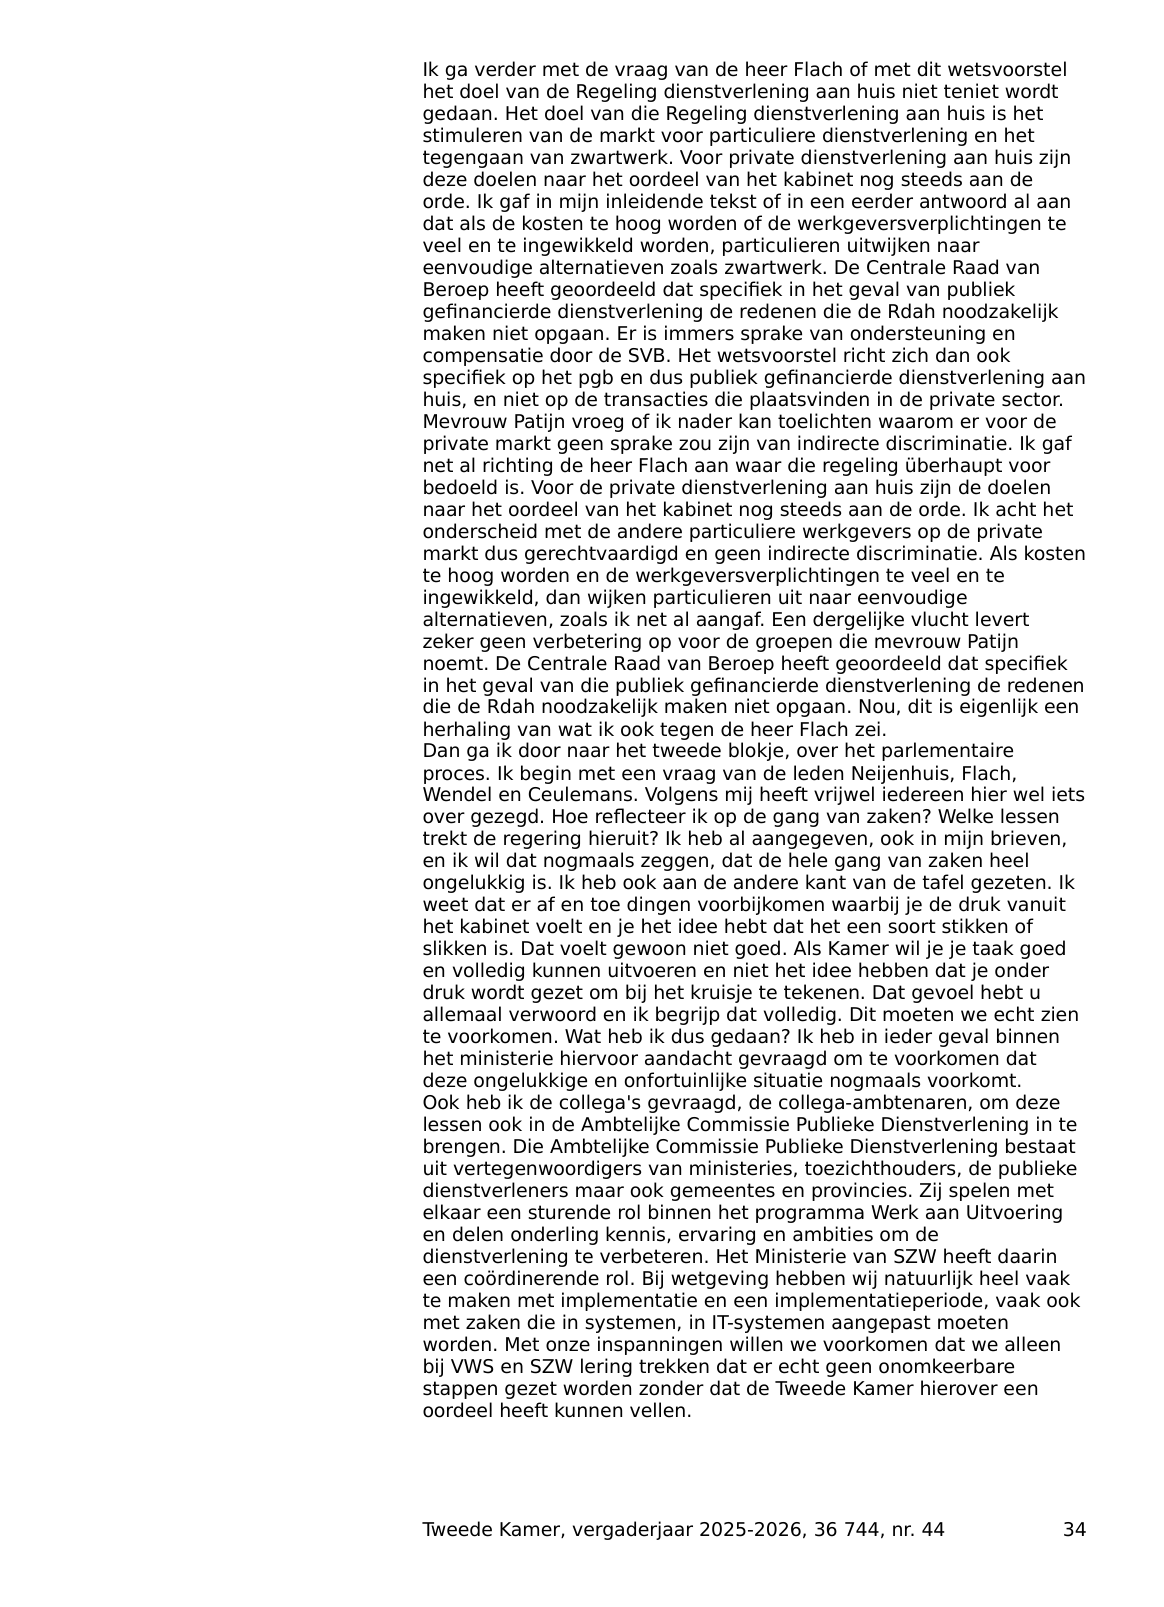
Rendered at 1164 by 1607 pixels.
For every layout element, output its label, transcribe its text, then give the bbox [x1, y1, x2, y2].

text Ik ga verder met de vraag van de heer Flach of met dit wetsvoorstel het doel van de Regeling dienstverlening aan huis niet teniet wordt gedaan. Het doel van die Regeling dienstverlening aan huis is het stimuleren van de markt voor particuliere dienstverlening en het tegengaan van zwartwerk. Voor private dienstverlening aan huis zijn deze doelen naar het oordeel van het kabinet nog steeds aan de orde. Ik gaf in mijn inleidende tekst of in een eerder antwoord al aan dat als de kosten te hoog worden of de werkgeversverplichtingen te veel en te ingewikkeld worden, particulieren uitwijken naar eenvoudige alternatieven zoals zwartwerk. De Centrale Raad van Beroep heeft geoordeeld dat specifiek in het geval van publiek gefinancierde dienstverlening de redenen die de Rdah noodzakelijk maken niet opgaan. Er is immers sprake van ondersteuning en compensatie door de SVB. Het wetsvoorstel richt zich dan ook specifiek op het pgb en dus publiek gefinancierde dienstverlening aan huis, en niet op de transacties die plaatsvinden in de private sector. [422, 59, 1087, 411]
text Mevrouw Patijn vroeg of ik nader kan toelichten waarom er voor de private markt geen sprake zou zijn van indirecte discriminatie. Ik gaf net al richting de heer Flach aan waar die regeling überhaupt voor bedoeld is. Voor de private dienstverlening aan huis zijn de doelen naar het oordeel van het kabinet nog steeds aan de orde. Ik acht het onderscheid met de andere particuliere werkgevers op de private markt dus gerechtvaardigd en geen indirecte discriminatie. Als kosten te hoog worden en de werkgeversverplichtingen te veel en te ingewikkeld, dan wijken particulieren uit naar eenvoudige alternatieven, zoals ik net al aangaf. Een dergelijke vlucht levert zeker geen verbetering op voor de groepen die mevrouw Patijn noemt. De Centrale Raad van Beroep heeft geoordeeld dat specifiek in het geval van die publiek gefinancierde dienstverlening de redenen die de Rdah noodzakelijk maken niet opgaan. Nou, dit is eigenlijk een herhaling van wat ik ook tegen de heer Flach zei. [422, 411, 1087, 740]
text Dan ga ik door naar het tweede blokje, over het parlementaire proces. Ik begin met een vraag van de leden Neijenhuis, Flach, Wendel en Ceulemans. Volgens mij heeft vrijwel iedereen hier wel iets over gezegd. Hoe reflecteer ik op de gang van zaken? Welke lessen trekt de regering hieruit? Ik heb al aangegeven, ook in mijn brieven, en ik wil dat nogmaals zeggen, dat de hele gang van zaken heel ongelukkig is. Ik heb ook aan de andere kant van de tafel gezeten. Ik weet dat er af en toe dingen voorbijkomen waarbij je de druk vanuit het kabinet voelt en je het idee hebt dat het een soort stikken of slikken is. Dat voelt gewoon niet goed. Als Kamer wil je je taak goed en volledig kunnen uitvoeren en niet het idee hebben dat je onder druk wordt gezet om bij het kruisje te tekenen. Dat gevoel hebt u allemaal verwoord en ik begrijp dat volledig. Dit moeten we echt zien te voorkomen. Wat heb ik dus gedaan? Ik heb in ieder geval binnen het ministerie hiervoor aandacht gevraagd om te voorkomen dat deze ongelukkige en onfortuinlijke situatie nogmaals voorkomt. [422, 740, 1087, 1092]
text Ook heb ik de collega's gevraagd, de collega-ambtenaren, om deze lessen ook in de Ambtelijke Commissie Publieke Dienstverlening in te brengen. Die Ambtelijke Commissie Publieke Dienstverlening bestaat uit vertegenwoordigers van ministeries, toezichthouders, de publieke dienstverleners maar ook gemeentes en provincies. Zij spelen met elkaar een sturende rol binnen het programma Werk aan Uitvoering en delen onderling kennis, ervaring en ambities om de dienstverlening te verbeteren. Het Ministerie van SZW heeft daarin een coördinerende rol. Bij wetgeving hebben wij natuurlijk heel vaak te maken met implementatie en een implementatieperiode, vaak ook met zaken die in systemen, in IT-systemen aangepast moeten worden. Met onze inspanningen willen we voorkomen dat we alleen bij VWS en SZW lering trekken dat er echt geen onomkeerbare stappen gezet worden zonder dat de Tweede Kamer hierover een oordeel heeft kunnen vellen. [422, 1092, 1087, 1422]
